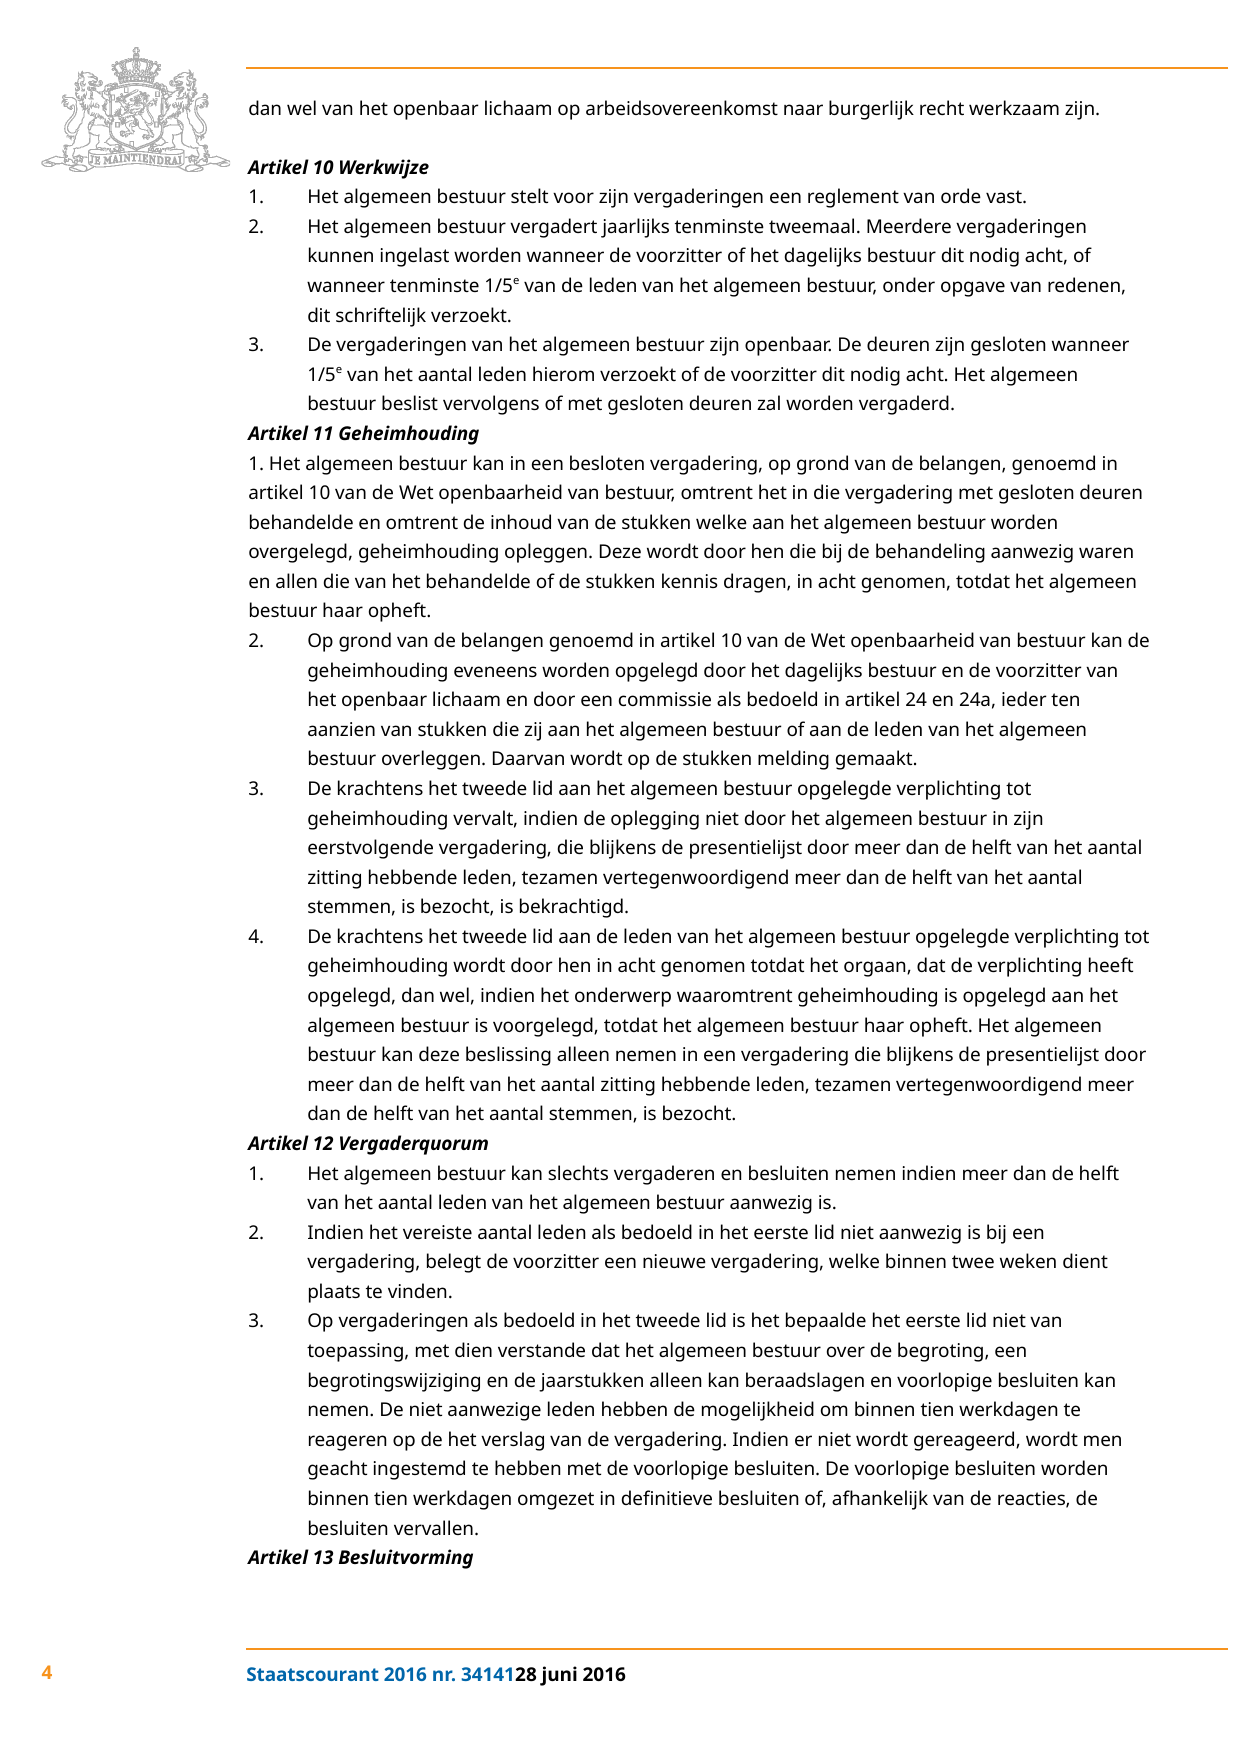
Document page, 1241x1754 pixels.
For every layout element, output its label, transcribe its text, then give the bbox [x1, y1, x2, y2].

picture [41, 47, 231, 172]
text 1. Het algemeen bestuur kan in een besloten vergadering, op grond van de belangen, genoemd in artikel 10 van de Wet openbaarheid van bestuur, omtrent het in die vergadering met gesloten deuren behandelde en omtrent de inhoud van de stukken welke aan het algemeen bestuur worden overgelegd, geheimhouding opleggen. Deze wordt door hen die bij de behandeling aanwezig waren en allen die van het behandelde of de stukken kennis dragen, in acht genomen, totdat het algemeen bestuur haar opheft. [248, 450, 1152, 623]
text Artikel 13 Besluitvorming [248, 1544, 1152, 1570]
text Artikel 11 Geheimhouding [248, 420, 1152, 446]
list De krachtens het tweede lid aan het algemeen bestuur opgelegde verplichting tot geheimhouding vervalt, indien de oplegging niet door het algemeen bestuur in zijn eerstvolgende vergadering, die blijkens de presentielijst door meer dan de helft van het aantal zitting hebbende leden, tezamen vertegenwoordigend meer dan de helft van het aantal stemmen, is bezocht, is bekrachtigd. [248, 775, 1152, 919]
list Indien het vereiste aantal leden als bedoeld in het eerste lid niet aanwezig is bij een vergadering, belegt de voorzitter een nieuwe vergadering, welke binnen twee weken dient plaats te vinden. [248, 1219, 1152, 1304]
text Artikel 10 Werkwijze [248, 154, 1152, 180]
text dan wel van het openbaar lichaam op arbeidsovereenkomst naar burgerlijk recht werkzaam zijn. [248, 95, 1152, 121]
list Het algemeen bestuur kan slechts vergaderen en besluiten nemen indien meer dan de helft van het aantal leden van het algemeen bestuur aanwezig is. [248, 1160, 1152, 1215]
list De vergaderingen van het algemeen bestuur zijn openbaar. De deuren zijn gesloten wanneer 1/5e van het aantal leden hierom verzoekt of de voorzitter dit nodig acht. Het algemeen bestuur beslist vervolgens of met gesloten deuren zal worden vergaderd. [248, 331, 1152, 416]
list Op vergaderingen als bedoeld in het tweede lid is het bepaalde het eerste lid niet van toepassing, met dien verstande dat het algemeen bestuur over de begroting, een begrotingswijziging en de jaarstukken alleen kan beraadslagen en voorlopige besluiten kan nemen. De niet aanwezige leden hebben de mogelijkheid om binnen tien werkdagen te reageren op de het verslag van de vergadering. Indien er niet wordt gereageerd, wordt men geacht ingestemd te hebben met de voorlopige besluiten. De voorlopige besluiten worden binnen tien werkdagen omgezet in definitieve besluiten of, afhankelijk van de reacties, de besluiten vervallen. [248, 1308, 1152, 1541]
text Artikel 12 Vergaderquorum [248, 1130, 1152, 1156]
list Het algemeen bestuur stelt voor zijn vergaderingen een reglement van orde vast. [248, 183, 1152, 209]
list Het algemeen bestuur vergadert jaarlijks tenminste tweemaal. Meerdere vergaderingen kunnen ingelast worden wanneer de voorzitter of het dagelijks bestuur dit nodig acht, of wanneer tenminste 1/5e van de leden van het algemeen bestuur, onder opgave van redenen, dit schriftelijk verzoekt. [248, 213, 1152, 328]
list Op grond van de belangen genoemd in artikel 10 van de Wet openbaarheid van bestuur kan de geheimhouding eveneens worden opgelegd door het dagelijks bestuur en de voorzitter van het openbaar lichaam en door een commissie als bedoeld in artikel 24 en 24a, ieder ten aanzien van stukken die zij aan het algemeen bestuur of aan de leden van het algemeen bestuur overleggen. Daarvan wordt op de stukken melding gemaakt. [248, 627, 1152, 771]
list De krachtens het tweede lid aan de leden van het algemeen bestuur opgelegde verplichting tot geheimhouding wordt door hen in acht genomen totdat het orgaan, dat de verplichting heeft opgelegd, dan wel, indien het onderwerp waaromtrent geheimhouding is opgelegd aan het algemeen bestuur is voorgelegd, totdat het algemeen bestuur haar opheft. Het algemeen bestuur kan deze beslissing alleen nemen in een vergadering die blijkens de presentielijst door meer dan de helft van het aantal zitting hebbende leden, tezamen vertegenwoordigend meer dan de helft van het aantal stemmen, is bezocht. [248, 923, 1152, 1126]
